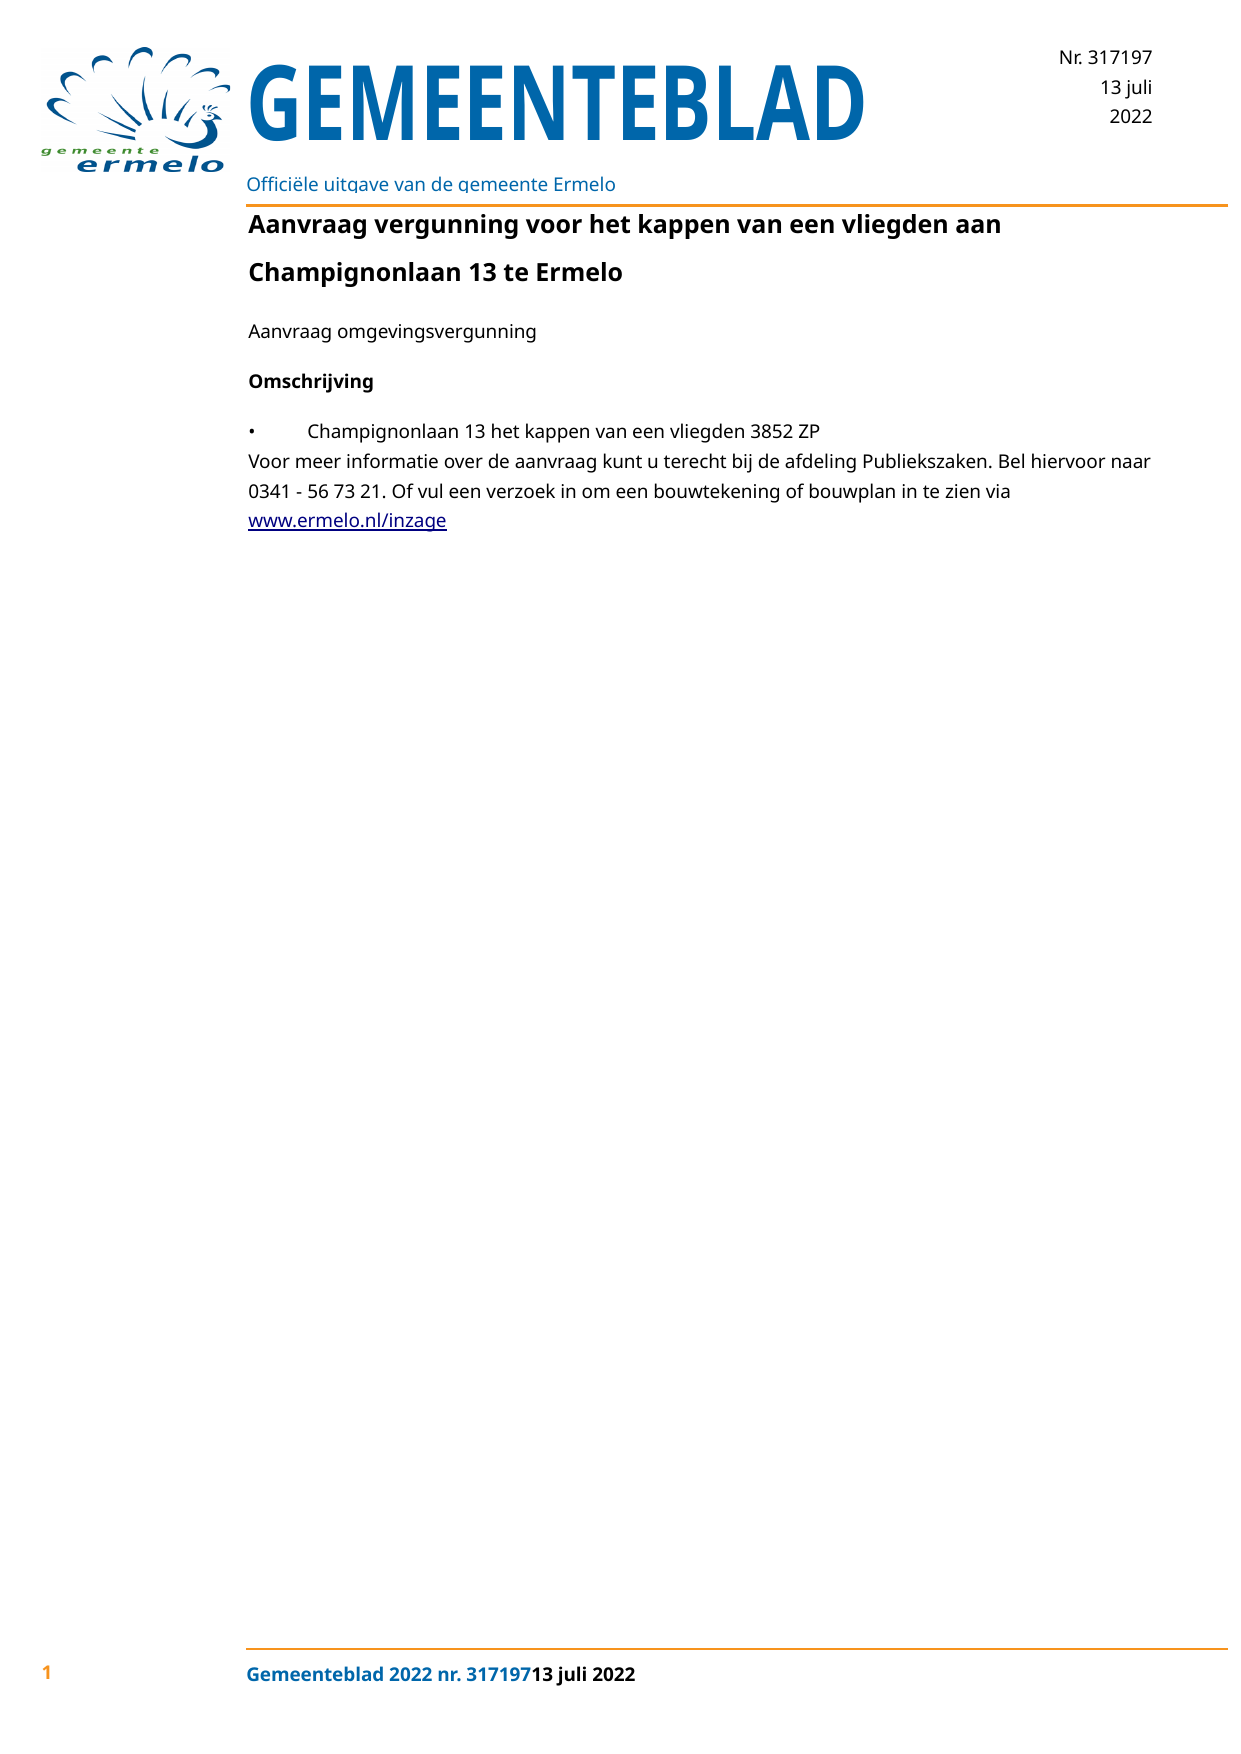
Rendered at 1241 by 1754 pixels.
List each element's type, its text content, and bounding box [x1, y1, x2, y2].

text Voor meer informatie over de aanvraag kunt u terecht bij de afdeling Publiekszaken. Bel hiervoor naar 0341 - 56 73 21. Of vul een verzoek in om een bouwtekening of bouwplan in te zien via www.ermelo.nl/inzage [248, 448, 1152, 533]
text Aanvraag vergunning voor het kappen van een vliegden aan Champignonlaan 13 te Ermelo [248, 207, 1152, 288]
list Champignonlaan 13 het kappen van een vliegden 3852 ZP [248, 419, 1152, 444]
picture [41, 47, 231, 172]
text Omschrijving [248, 368, 1152, 394]
text Aanvraag omgevingsvergunning [248, 318, 1152, 344]
